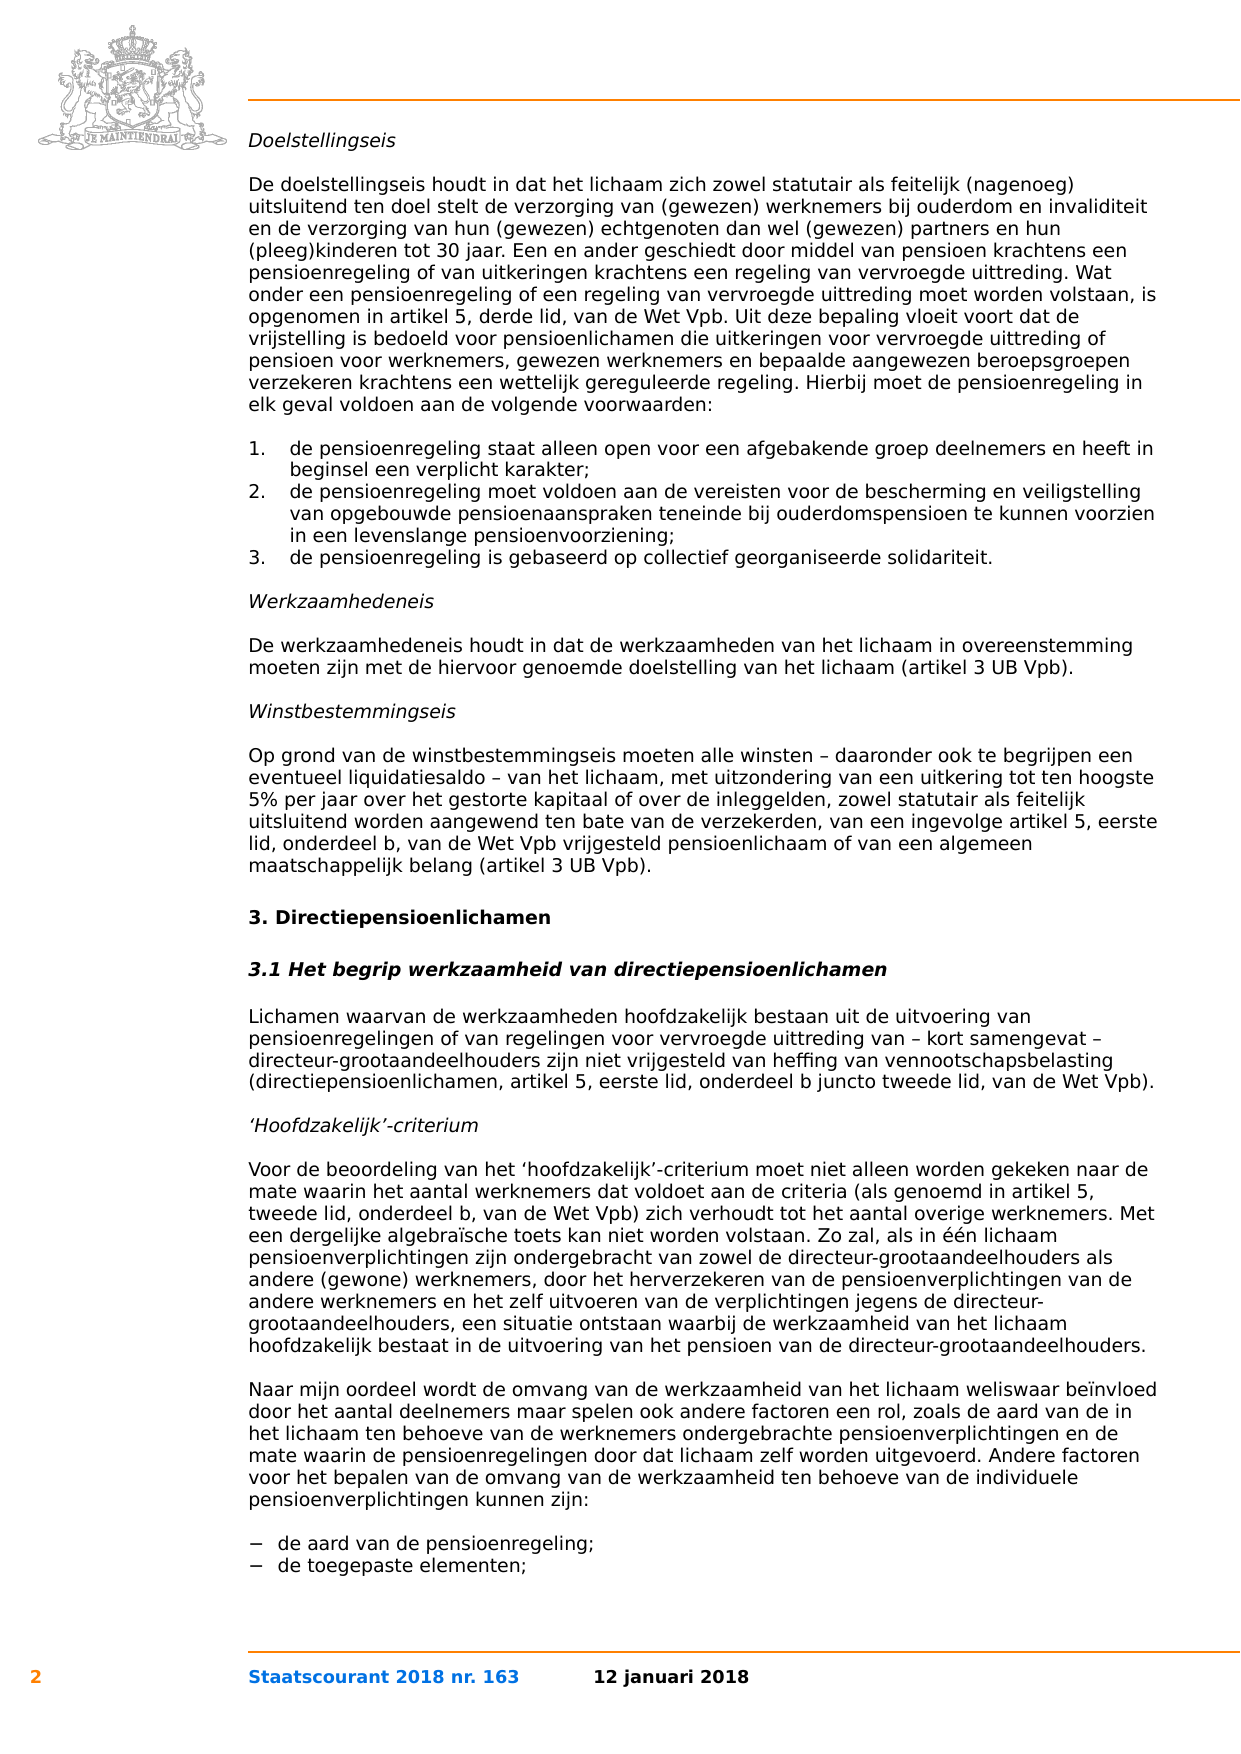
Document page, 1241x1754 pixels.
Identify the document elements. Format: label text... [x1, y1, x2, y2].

text Op grond van de winstbestemmingseis moeten alle winsten – daaronder ook te begrijpen een eventueel liquidatiesaldo – van het lichaam, met uitzondering van een uitkering tot ten hoogste 5% per jaar over het gestorte kapitaal of over de inleggelden, zowel statutair als feitelijk uitsluitend worden aangewend ten bate van de verzekerden, van een ingevolge artikel 5, eerste lid, onderdeel b, van de Wet Vpb vrijgesteld pensioenlichaam of van een algemeen maatschappelijk belang (artikel 3 UB Vpb). [248, 745, 1163, 877]
text Naar mijn oordeel wordt de omvang van de werkzaamheid van het lichaam weliswaar beïnvloed door het aantal deelnemers maar spelen ook andere factoren een rol, zoals de aard van de in het lichaam ten behoeve van de werknemers ondergebrachte pensioenverplichtingen en de mate waarin de pensioenregelingen door dat lichaam zelf worden uitgevoerd. Andere factoren voor het bepalen van de omvang van de werkzaamheid ten behoeve van de individuele pensioenverplichtingen kunnen zijn: [248, 1379, 1163, 1511]
subtitle ‘Hoofdzakelijk’-criterium [248, 1115, 1163, 1137]
text − de toegepaste elementen; [248, 1554, 1163, 1577]
subtitle Werkzaamhedeneis [248, 591, 1163, 613]
text 1. de pensioenregeling staat alleen open voor een afgebakende groep deelnemers en heeft in beginsel een verplicht karakter; [248, 437, 1163, 481]
subtitle Doelstellingseis [248, 130, 1163, 152]
subtitle 3. Directiepensioenlichamen [248, 907, 1163, 928]
text De werkzaamhedeneis houdt in dat de werkzaamheden van het lichaam in overeenstemming moeten zijn met de hiervoor genoemde doelstelling van het lichaam (artikel 3 UB Vpb). [248, 635, 1163, 679]
subtitle Winstbestemmingseis [248, 701, 1163, 723]
picture [38, 25, 227, 150]
text 2. de pensioenregeling moet voldoen aan de vereisten voor de bescherming en veiligstelling van opgebouwde pensioenaanspraken teneinde bij ouderdomspensioen te kunnen voorzien in een levenslange pensioenvoorziening; [248, 481, 1163, 547]
text − de aard van de pensioenregeling; [248, 1533, 1163, 1554]
subtitle 3.1 Het begrip werkzaamheid van directiepensioenlichamen [248, 958, 1163, 981]
text Lichamen waarvan de werkzaamheden hoofdzakelijk bestaan uit de uitvoering van pensioenregelingen of van regelingen voor vervroegde uittreding van – kort samengevat – directeur-grootaandeelhouders zijn niet vrijgesteld van heffing van vennootschapsbelasting (directiepensioenlichamen, artikel 5, eerste lid, onderdeel b juncto tweede lid, van de Wet Vpb). [248, 1006, 1163, 1093]
text 3. de pensioenregeling is gebaseerd op collectief georganiseerde solidariteit. [248, 547, 1163, 569]
text De doelstellingseis houdt in dat het lichaam zich zowel statutair als feitelijk (nagenoeg) uitsluitend ten doel stelt de verzorging van (gewezen) werknemers bij ouderdom en invaliditeit en de verzorging van hun (gewezen) echtgenoten dan wel (gewezen) partners en hun (pleeg)kinderen tot 30 jaar. Een en ander geschiedt door middel van pensioen krachtens een pensioenregeling of van uitkeringen krachtens een regeling van vervroegde uittreding. Wat onder een pensioenregeling of een regeling van vervroegde uittreding moet worden volstaan, is opgenomen in artikel 5, derde lid, van de Wet Vpb. Uit deze bepaling vloeit voort dat de vrijstelling is bedoeld voor pensioenlichamen die uitkeringen voor vervroegde uittreding of pensioen voor werknemers, gewezen werknemers en bepaalde aangewezen beroepsgroepen verzekeren krachtens een wettelijk gereguleerde regeling. Hierbij moet de pensioenregeling in elk geval voldoen aan de volgende voorwaarden: [248, 174, 1163, 416]
text Voor de beoordeling van het ‘hoofdzakelijk’-criterium moet niet alleen worden gekeken naar de mate waarin het aantal werknemers dat voldoet aan de criteria (als genoemd in artikel 5, tweede lid, onderdeel b, van de Wet Vpb) zich verhoudt tot het aantal overige werknemers. Met een dergelijke algebraïsche toets kan niet worden volstaan. Zo zal, als in één lichaam pensioenverplichtingen zijn ondergebracht van zowel de directeur-grootaandeelhouders als andere (gewone) werknemers, door het herverzekeren van de pensioenverplichtingen van de andere werknemers en het zelf uitvoeren van de verplichtingen jegens de directeur-grootaandeelhouders, een situatie ontstaan waarbij de werkzaamheid van het lichaam hoofdzakelijk bestaat in de uitvoering van het pensioen van de directeur-grootaandeelhouders. [248, 1159, 1163, 1357]
